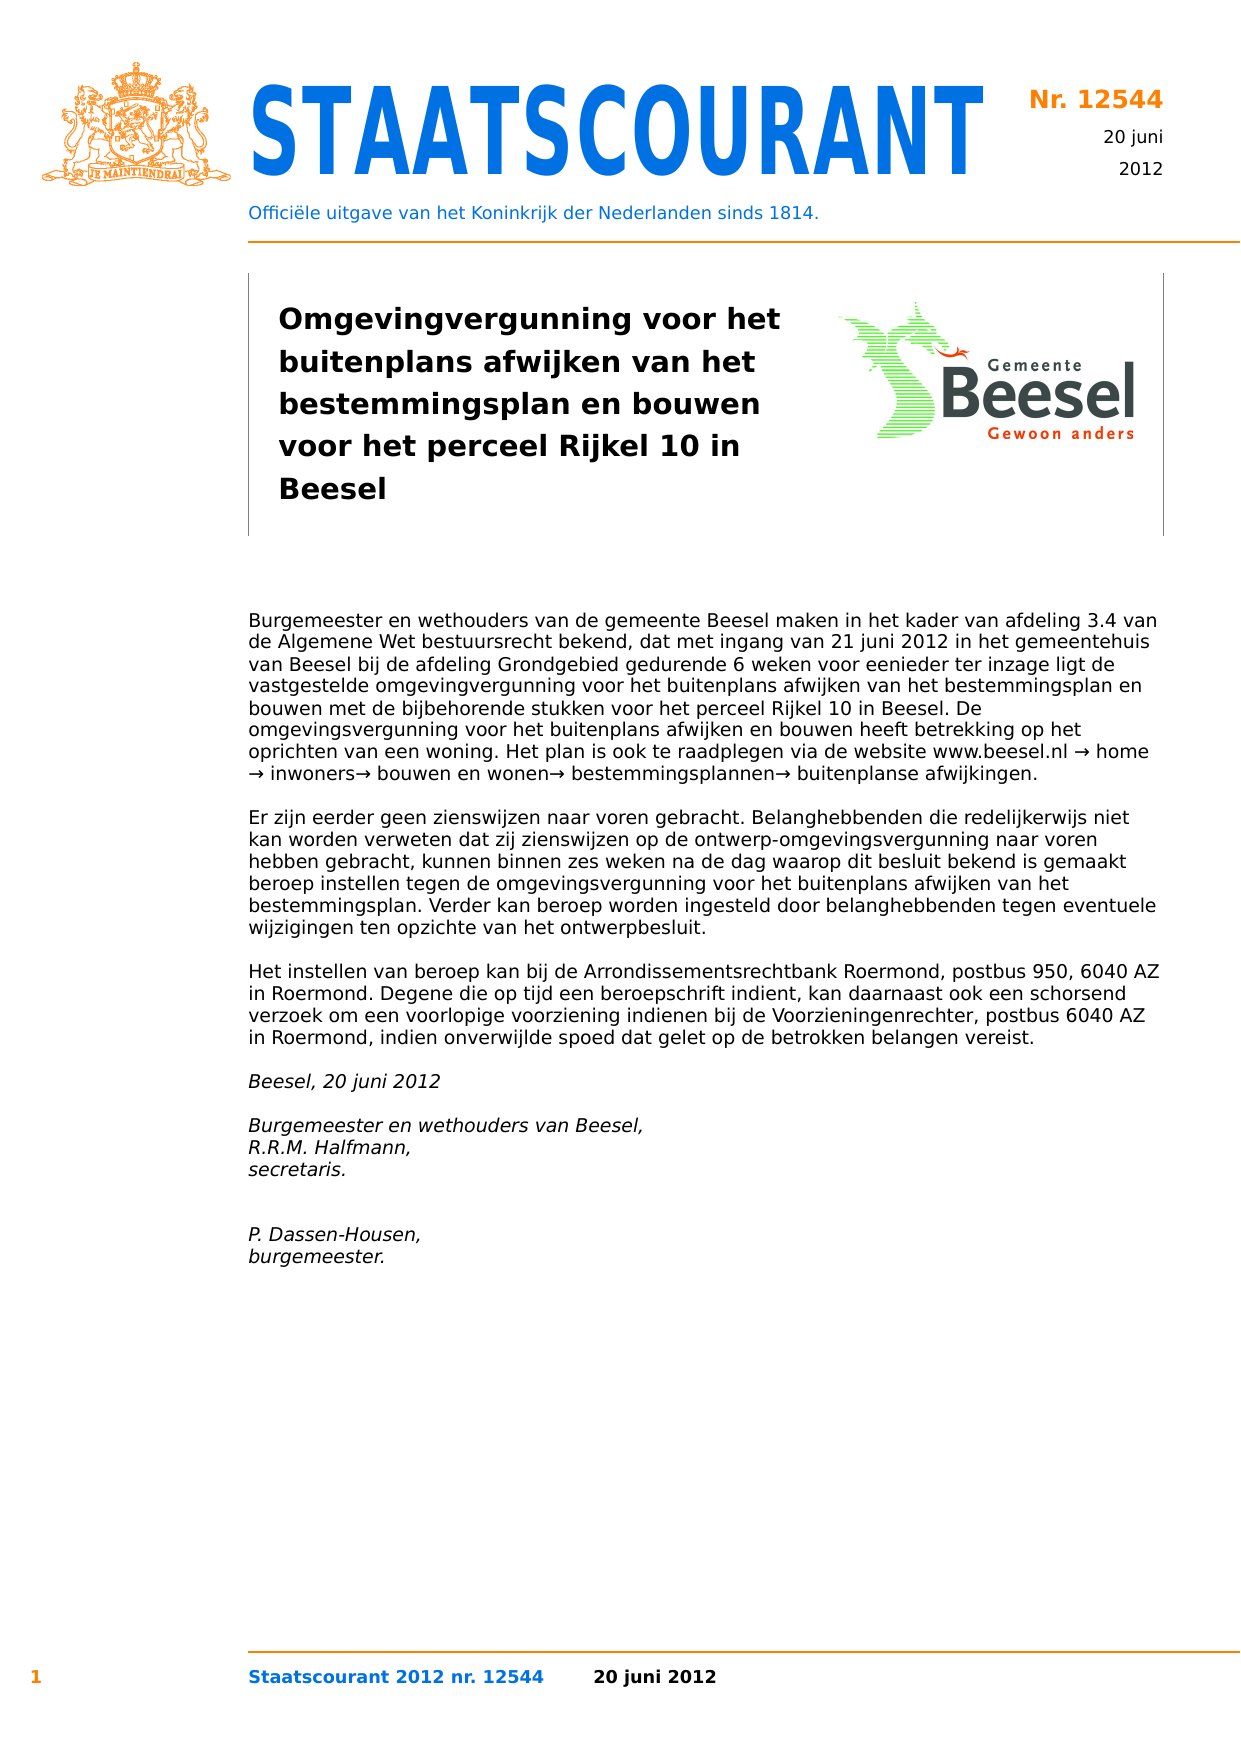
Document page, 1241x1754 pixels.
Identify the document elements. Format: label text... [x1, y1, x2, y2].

table_cell 2012 [998, 153, 1240, 203]
picture [41, 62, 231, 186]
subtitle Omgevingvergunning voor het buitenplans afwijken van het bestemmingsplan en bouwen voor het perceel Rijkel 10 in Beesel [249, 273, 1163, 536]
text Burgemeester en wethouders van Beesel, R.R.M. Halfmann, secretaris. [248, 1114, 1163, 1181]
table_header STAATSCOURANT [248, 62, 998, 203]
table_cell 20 juni [998, 121, 1240, 153]
text Burgemeester en wethouders van de gemeente Beesel maken in het kader van afdeling 3.4 van de Algemene Wet bestuursrecht bekend, dat met ingang van 21 juni 2012 in het gemeentehuis van Beesel bij de afdeling Grondgebied gedurende 6 weken voor eenieder ter inzage ligt de vastgestelde omgevingvergunning voor het buitenplans afwijken van het bestemmingsplan en bouwen met de bijbehorende stukken voor het perceel Rijkel 10 in Beesel. De omgevingsvergunning voor het buitenplans afwijken en bouwen heeft betrekking op het oprichten van een woning. Het plan is ook te raadplegen via de website www.beesel.nl → home → inwoners→ bouwen en wonen→ bestemmingsplannen→ buitenplanse afwijkingen. [248, 609, 1163, 785]
table_header [25, 62, 248, 241]
table_header Nr. 12544 [998, 62, 1240, 121]
text Er zijn eerder geen zienswijzen naar voren gebracht. Belanghebbenden die redelijkerwijs niet kan worden verweten dat zij zienswijzen op de ontwerp-omgevingsvergunning naar voren hebben gebracht, kunnen binnen zes weken na de dag waarop dit besluit bekend is gemaakt beroep instellen tegen de omgevingsvergunning voor het buitenplans afwijken van het bestemmingsplan. Verder kan beroep worden ingesteld door belanghebbenden tegen eventuele wijzigingen ten opzichte van het ontwerpbesluit. [248, 807, 1163, 939]
text Beesel, 20 juni 2012 [248, 1071, 1163, 1093]
table_cell Officiële uitgave van het Koninkrijk der Nederlanden sinds 1814. [248, 203, 1240, 241]
text Het instellen van beroep kan bij de Arrondissementsrechtbank Roermond, postbus 950, 6040 AZ in Roermond. Degene die op tijd een beroepschrift indient, kan daarnaast ook een schorsend verzoek om een voorlopige voorziening indienen bij de Voorzieningenrechter, postbus 6040 AZ in Roermond, indien onverwijlde spoed dat gelet op de betrokken belangen vereist. [248, 961, 1163, 1049]
text P. Dassen-Housen, burgemeester. [248, 1202, 1163, 1268]
picture [838, 302, 1134, 439]
